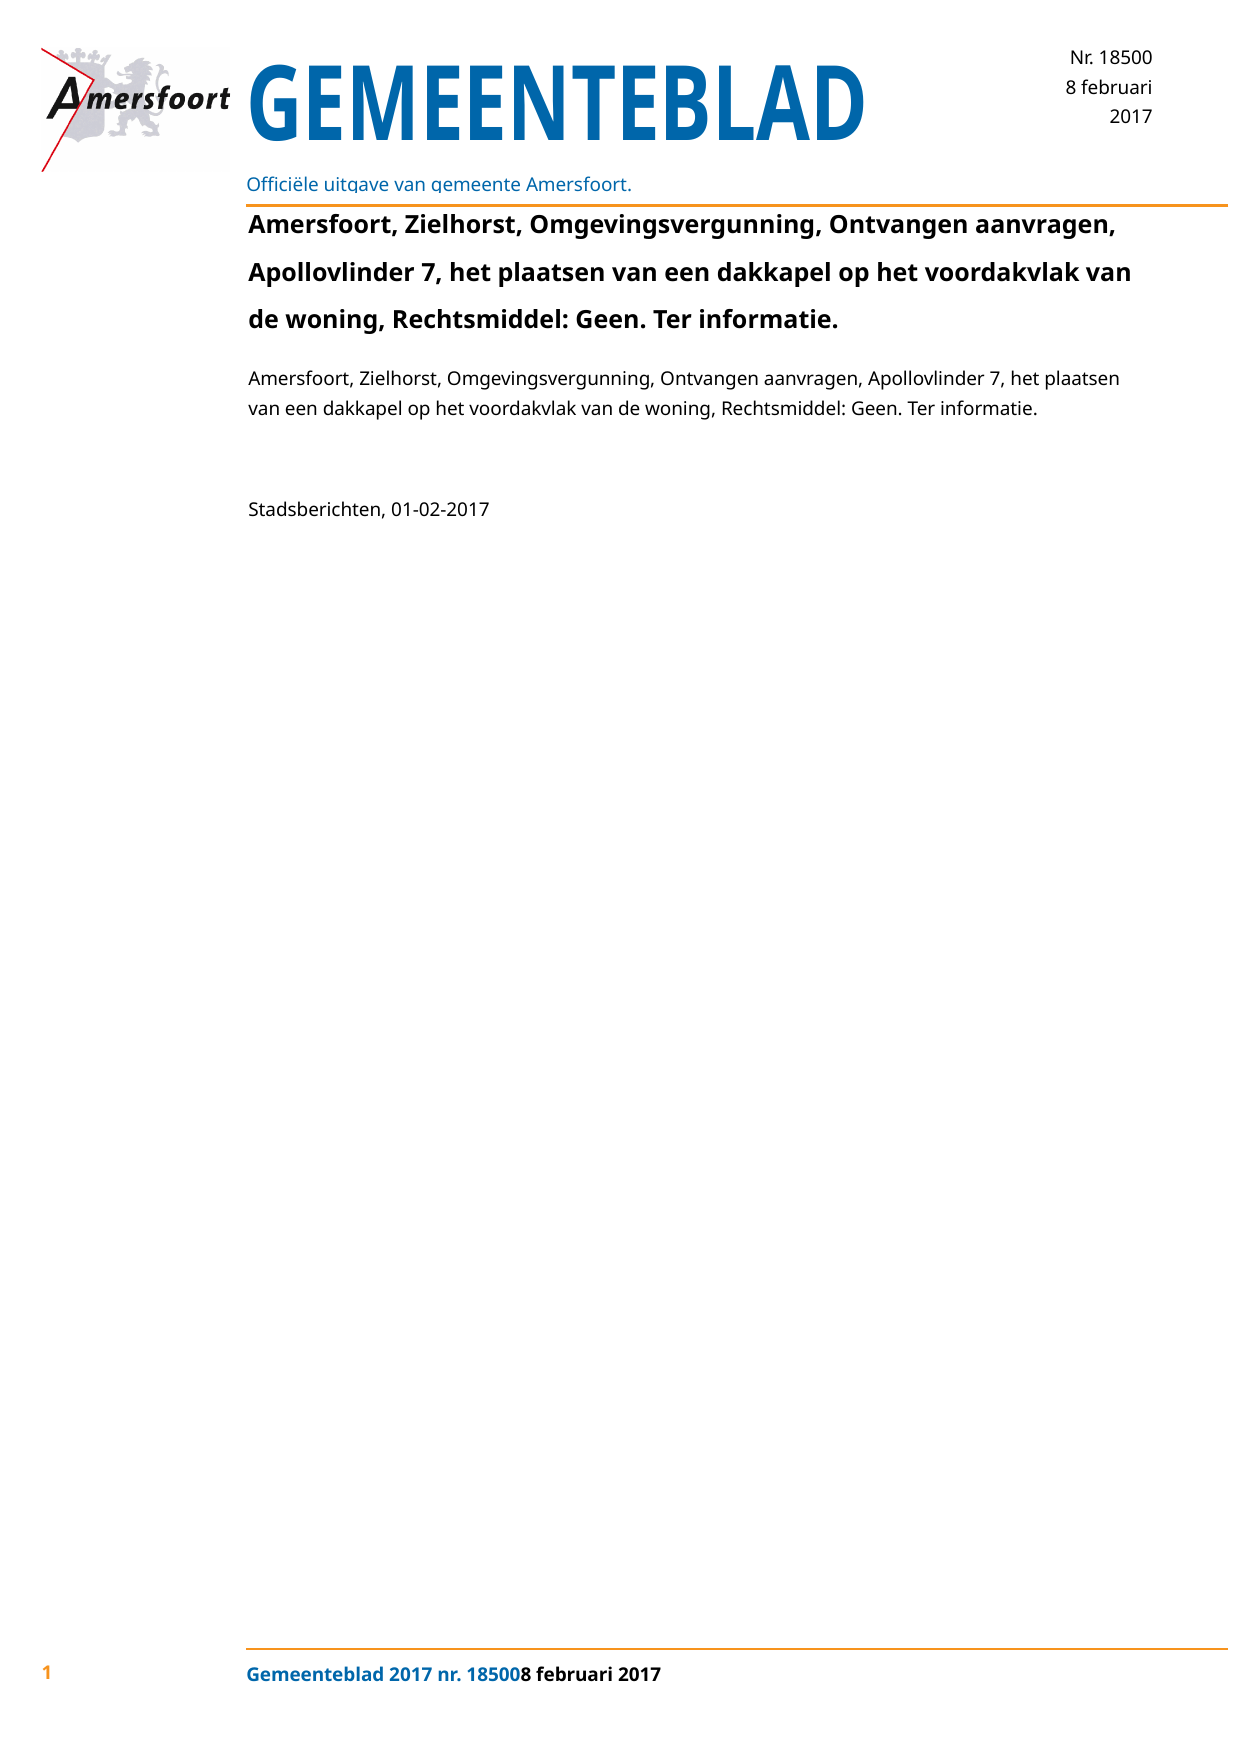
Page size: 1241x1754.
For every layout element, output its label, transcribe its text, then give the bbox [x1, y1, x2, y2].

text Amersfoort, Zielhorst, Omgevingsvergunning, Ontvangen aanvragen, Apollovlinder 7, het plaatsen van een dakkapel op het voordakvlak van de woning, Rechtsmiddel: Geen. Ter informatie. [248, 366, 1152, 421]
picture [41, 47, 231, 172]
text Amersfoort, Zielhorst, Omgevingsvergunning, Ontvangen aanvragen, Apollovlinder 7, het plaatsen van een dakkapel op het voordakvlak van de woning, Rechtsmiddel: Geen. Ter informatie. [248, 207, 1152, 336]
text Stadsberichten, 01-02-2017 [248, 496, 1152, 522]
